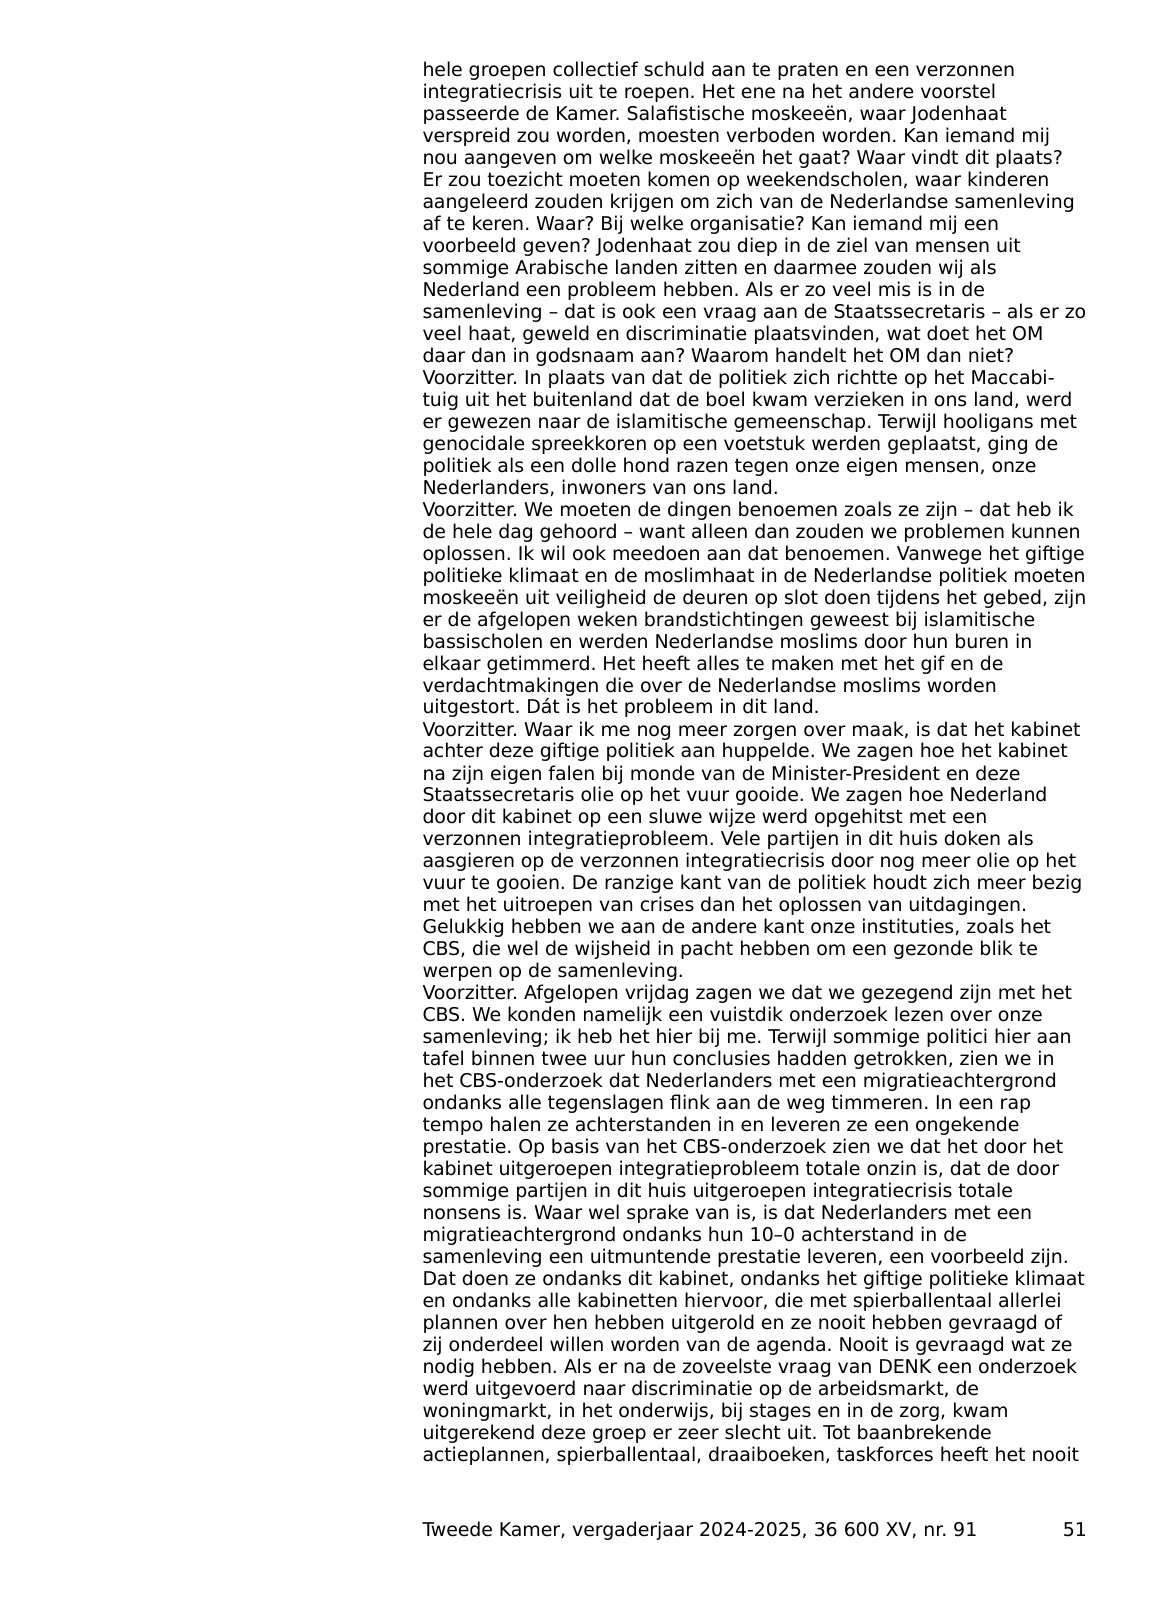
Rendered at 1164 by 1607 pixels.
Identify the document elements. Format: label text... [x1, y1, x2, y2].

text Voorzitter. In plaats van dat de politiek zich richtte op het Maccabi-tuig uit het buitenland dat de boel kwam verzieken in ons land, werd er gewezen naar de islamitische gemeenschap. Terwijl hooligans met genocidale spreekkoren op een voetstuk werden geplaatst, ging de politiek als een dolle hond razen tegen onze eigen mensen, onze Nederlanders, inwoners van ons land. [422, 367, 1087, 499]
text Voorzitter. Waar ik me nog meer zorgen over maak, is dat het kabinet achter deze giftige politiek aan huppelde. We zagen hoe het kabinet na zijn eigen falen bij monde van de Minister-President en deze Staatssecretaris olie op het vuur gooide. We zagen hoe Nederland door dit kabinet op een sluwe wijze werd opgehitst met een verzonnen integratieprobleem. Vele partijen in dit huis doken als aasgieren op de verzonnen integratiecrisis door nog meer olie op het vuur te gooien. De ranzige kant van de politiek houdt zich meer bezig met het uitroepen van crises dan het oplossen van uitdagingen. Gelukkig hebben we aan de andere kant onze instituties, zoals het CBS, die wel de wijsheid in pacht hebben om een gezonde blik te werpen op de samenleving. [422, 718, 1087, 982]
text hele groepen collectief schuld aan te praten en een verzonnen integratiecrisis uit te roepen. Het ene na het andere voorstel passeerde de Kamer. Salafistische moskeeën, waar Jodenhaat verspreid zou worden, moesten verboden worden. Kan iemand mij nou aangeven om welke moskeeën het gaat? Waar vindt dit plaats? Er zou toezicht moeten komen op weekendscholen, waar kinderen aangeleerd zouden krijgen om zich van de Nederlandse samenleving af te keren. Waar? Bij welke organisatie? Kan iemand mij een voorbeeld geven? Jodenhaat zou diep in de ziel van mensen uit sommige Arabische landen zitten en daarmee zouden wij als Nederland een probleem hebben. Als er zo veel mis is in de samenleving – dat is ook een vraag aan de Staatssecretaris – als er zo veel haat, geweld en discriminatie plaatsvinden, wat doet het OM daar dan in godsnaam aan? Waarom handelt het OM dan niet? [422, 59, 1087, 367]
text Dat doen ze ondanks dit kabinet, ondanks het giftige politieke klimaat en ondanks alle kabinetten hiervoor, die met spierballentaal allerlei plannen over hen hebben uitgerold en ze nooit hebben gevraagd of zij onderdeel willen worden van de agenda. Nooit is gevraagd wat ze nodig hebben. Als er na de zoveelste vraag van DENK een onderzoek werd uitgevoerd naar discriminatie op de arbeidsmarkt, de woningmarkt, in het onderwijs, bij stages en in de zorg, kwam uitgerekend deze groep er zeer slecht uit. Tot baanbrekende actieplannen, spierballentaal, draaiboeken, taskforces heeft het nooit [422, 1268, 1087, 1466]
text Voorzitter. We moeten de dingen benoemen zoals ze zijn – dat heb ik de hele dag gehoord – want alleen dan zouden we problemen kunnen oplossen. Ik wil ook meedoen aan dat benoemen. Vanwege het giftige politieke klimaat en de moslimhaat in de Nederlandse politiek moeten moskeeën uit veiligheid de deuren op slot doen tijdens het gebed, zijn er de afgelopen weken brandstichtingen geweest bij islamitische bassischolen en werden Nederlandse moslims door hun buren in elkaar getimmerd. Het heeft alles te maken met het gif en de verdachtmakingen die over de Nederlandse moslims worden uitgestort. Dát is het probleem in dit land. [422, 499, 1087, 718]
text Voorzitter. Afgelopen vrijdag zagen we dat we gezegend zijn met het CBS. We konden namelijk een vuistdik onderzoek lezen over onze samenleving; ik heb het hier bij me. Terwijl sommige politici hier aan tafel binnen twee uur hun conclusies hadden getrokken, zien we in het CBS-onderzoek dat Nederlanders met een migratieachtergrond ondanks alle tegenslagen flink aan de weg timmeren. In een rap tempo halen ze achterstanden in en leveren ze een ongekende prestatie. Op basis van het CBS-onderzoek zien we dat het door het kabinet uitgeroepen integratieprobleem totale onzin is, dat de door sommige partijen in dit huis uitgeroepen integratiecrisis totale nonsens is. Waar wel sprake van is, is dat Nederlanders met een migratieachtergrond ondanks hun 10–0 achterstand in de samenleving een uitmuntende prestatie leveren, een voorbeeld zijn. [422, 982, 1087, 1268]
